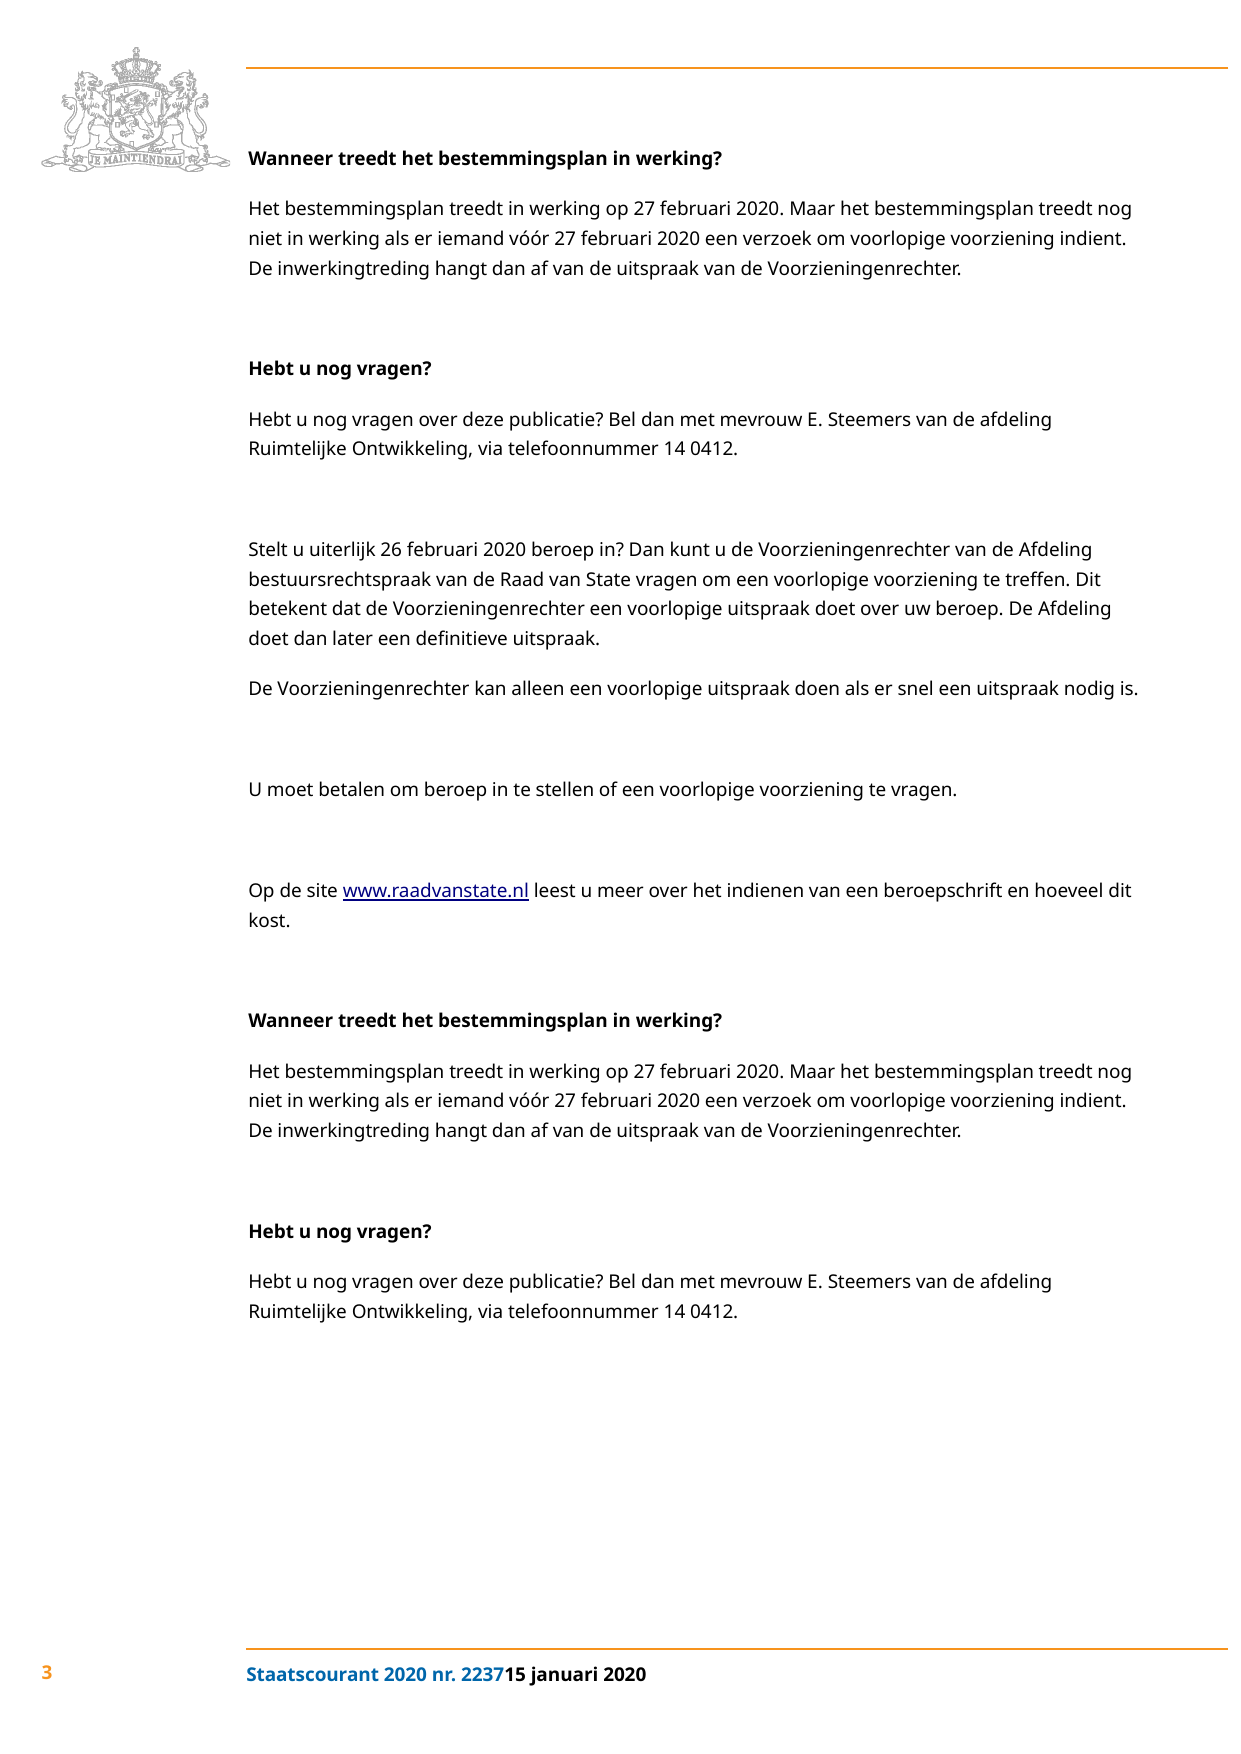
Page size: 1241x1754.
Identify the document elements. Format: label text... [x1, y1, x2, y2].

text Het bestemmingsplan treedt in werking op 27 februari 2020. Maar het bestemmingsplan treedt nog niet in werking als er iemand vóór 27 februari 2020 een verzoek om voorlopige voorziening indient. De inwerkingtreding hangt dan af van de uitspraak van de Voorzieningenrechter. [248, 1058, 1152, 1143]
text Wanneer treedt het bestemmingsplan in werking? [248, 145, 1152, 171]
text U moet betalen om beroep in te stellen of een voorlopige voorziening te vragen. [248, 776, 1152, 802]
text Stelt u uiterlijk 26 februari 2020 beroep in? Dan kunt u de Voorzieningenrechter van de Afdeling bestuursrechtspraak van de Raad van State vragen om een voorlopige voorziening te treffen. Dit betekent dat de Voorzieningenrechter een voorlopige uitspraak doet over uw beroep. De Afdeling doet dan later een definitieve uitspraak. [248, 536, 1152, 651]
text Hebt u nog vragen over deze publicatie? Bel dan met mevrouw E. Steemers van de afdeling Ruimtelijke Ontwikkeling, via telefoonnummer 14 0412. [248, 406, 1152, 461]
text Hebt u nog vragen? [248, 356, 1152, 381]
text Op de site www.raadvanstate.nl leest u meer over het indienen van een beroepschrift en hoeveel dit kost. [248, 877, 1152, 933]
text Het bestemmingsplan treedt in werking op 27 februari 2020. Maar het bestemmingsplan treedt nog niet in werking als er iemand vóór 27 februari 2020 een verzoek om voorlopige voorziening indient. De inwerkingtreding hangt dan af van de uitspraak van de Voorzieningenrechter. [248, 196, 1152, 281]
text Wanneer treedt het bestemmingsplan in werking? [248, 1008, 1152, 1033]
picture [41, 47, 231, 172]
text De Voorzieningenrechter kan alleen een voorlopige uitspraak doen als er snel een uitspraak nodig is. [248, 676, 1152, 701]
text Hebt u nog vragen? [248, 1218, 1152, 1244]
text Hebt u nog vragen over deze publicatie? Bel dan met mevrouw E. Steemers van de afdeling Ruimtelijke Ontwikkeling, via telefoonnummer 14 0412. [248, 1268, 1152, 1324]
